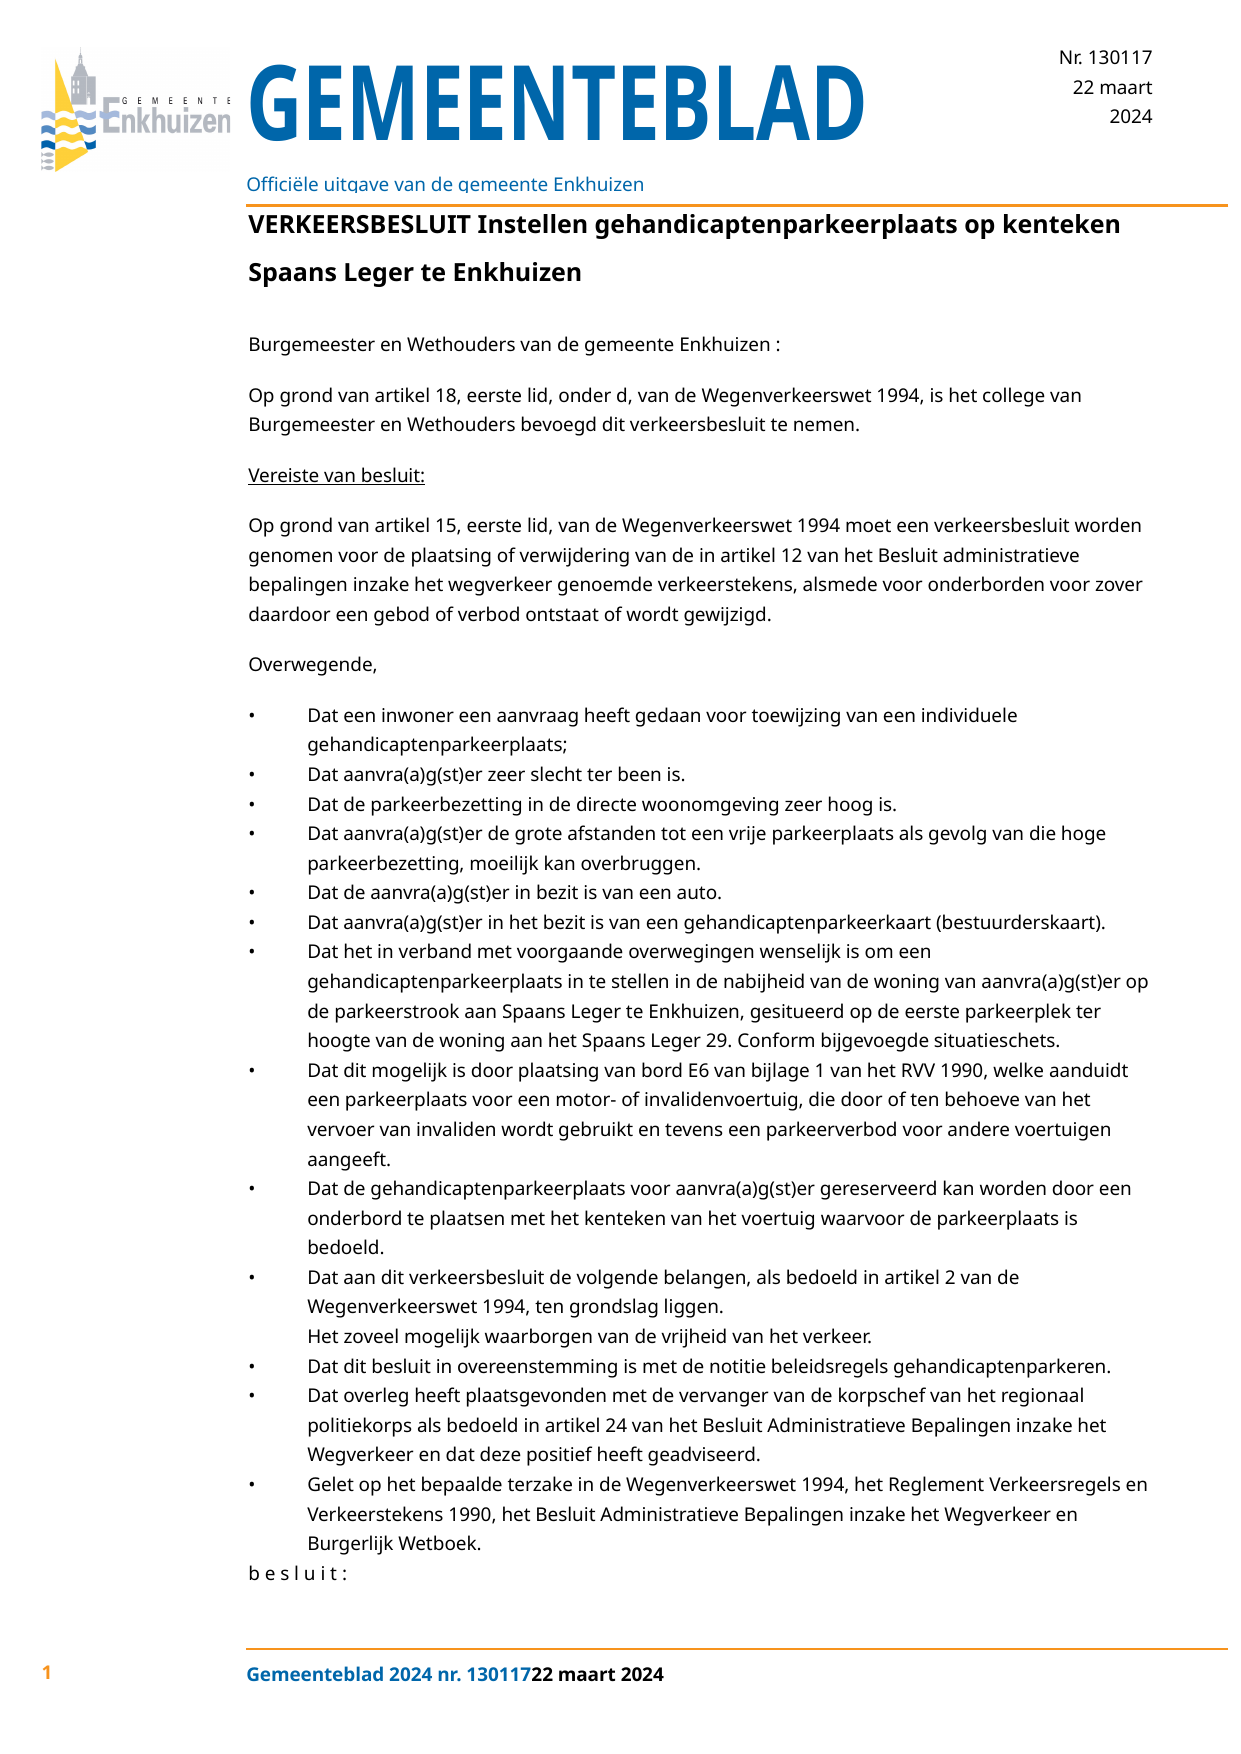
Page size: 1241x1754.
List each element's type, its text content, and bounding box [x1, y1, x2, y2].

text Op grond van artikel 18, eerste lid, onder d, van de Wegenverkeerswet 1994, is het college van Burgemeester en Wethouders bevoegd dit verkeersbesluit te nemen. [248, 382, 1152, 437]
text b e s l u i t : [248, 1560, 1152, 1586]
list Dat overleg heeft plaatsgevonden met de vervanger van de korpschef van het regionaal politiekorps als bedoeld in artikel 24 van het Besluit Administratieve Bepalingen inzake het Wegverkeer en dat deze positief heeft geadviseerd. [248, 1382, 1152, 1467]
text VERKEERSBESLUIT Instellen gehandicaptenparkeerplaats op kenteken Spaans Leger te Enkhuizen [248, 207, 1152, 288]
text Op grond van artikel 15, eerste lid, van de Wegenverkeerswet 1994 moet een verkeersbesluit worden genomen voor de plaatsing of verwijdering van de in artikel 12 van het Besluit administratieve bepalingen inzake het wegverkeer genoemde verkeerstekens, alsmede voor onderborden voor zover daardoor een gebod of verbod ontstaat of wordt gewijzigd. [248, 512, 1152, 627]
list Dat dit mogelijk is door plaatsing van bord E6 van bijlage 1 van het RVV 1990, welke aanduidt een parkeerplaats voor een motor- of invalidenvoertuig, die door of ten behoeve van het vervoer van invaliden wordt gebruikt en tevens een parkeerverbod voor andere voertuigen aangeeft. [248, 1057, 1152, 1171]
picture [41, 47, 231, 172]
list Dat aanvra(a)g(st)er in het bezit is van een gehandicaptenparkeerkaart (bestuurderskaart). [248, 909, 1152, 935]
list Dat aan dit verkeersbesluit de volgende belangen, als bedoeld in artikel 2 van de Wegenverkeerswet 1994, ten grondslag liggen. [248, 1264, 1152, 1319]
list Dat aanvra(a)g(st)er de grote afstanden tot een vrije parkeerplaats als gevolg van die hoge parkeerbezetting, moeilijk kan overbruggen. [248, 820, 1152, 876]
text Vereiste van besluit: [248, 462, 1152, 488]
text Burgemeester en Wethouders van de gemeente Enkhuizen : [248, 332, 1152, 357]
list Gelet op het bepaalde terzake in de Wegenverkeerswet 1994, het Reglement Verkeersregels en Verkeerstekens 1990, het Besluit Administratieve Bepalingen inzake het Wegverkeer en Burgerlijk Wetboek. [248, 1471, 1152, 1556]
list Dat aanvra(a)g(st)er zeer slecht ter been is. [248, 761, 1152, 787]
list Dat een inwoner een aanvraag heeft gedaan voor toewijzing van een individuele gehandicaptenparkeerplaats; [248, 702, 1152, 757]
list Dat het in verband met voorgaande overwegingen wenselijk is om een gehandicaptenparkeerplaats in te stellen in de nabijheid van de woning van aanvra(a)g(st)er op de parkeerstrook aan Spaans Leger te Enkhuizen, gesitueerd op de eerste parkeerplek ter hoogte van de woning aan het Spaans Leger 29. Conform bijgevoegde situatieschets. [248, 939, 1152, 1053]
list Dat de parkeerbezetting in de directe woonomgeving zeer hoog is. [248, 791, 1152, 816]
list Dat de gehandicaptenparkeerplaats voor aanvra(a)g(st)er gereserveerd kan worden door een onderbord te plaatsen met het kenteken van het voertuig waarvoor de parkeerplaats is bedoeld. [248, 1175, 1152, 1260]
list Dat dit besluit in overeenstemming is met de notitie beleidsregels gehandicaptenparkeren. [248, 1353, 1152, 1378]
list Dat de aanvra(a)g(st)er in bezit is van een auto. [248, 879, 1152, 905]
list Het zoveel mogelijk waarborgen van de vrijheid van het verkeer. [248, 1323, 1152, 1349]
text Overwegende, [248, 652, 1152, 677]
